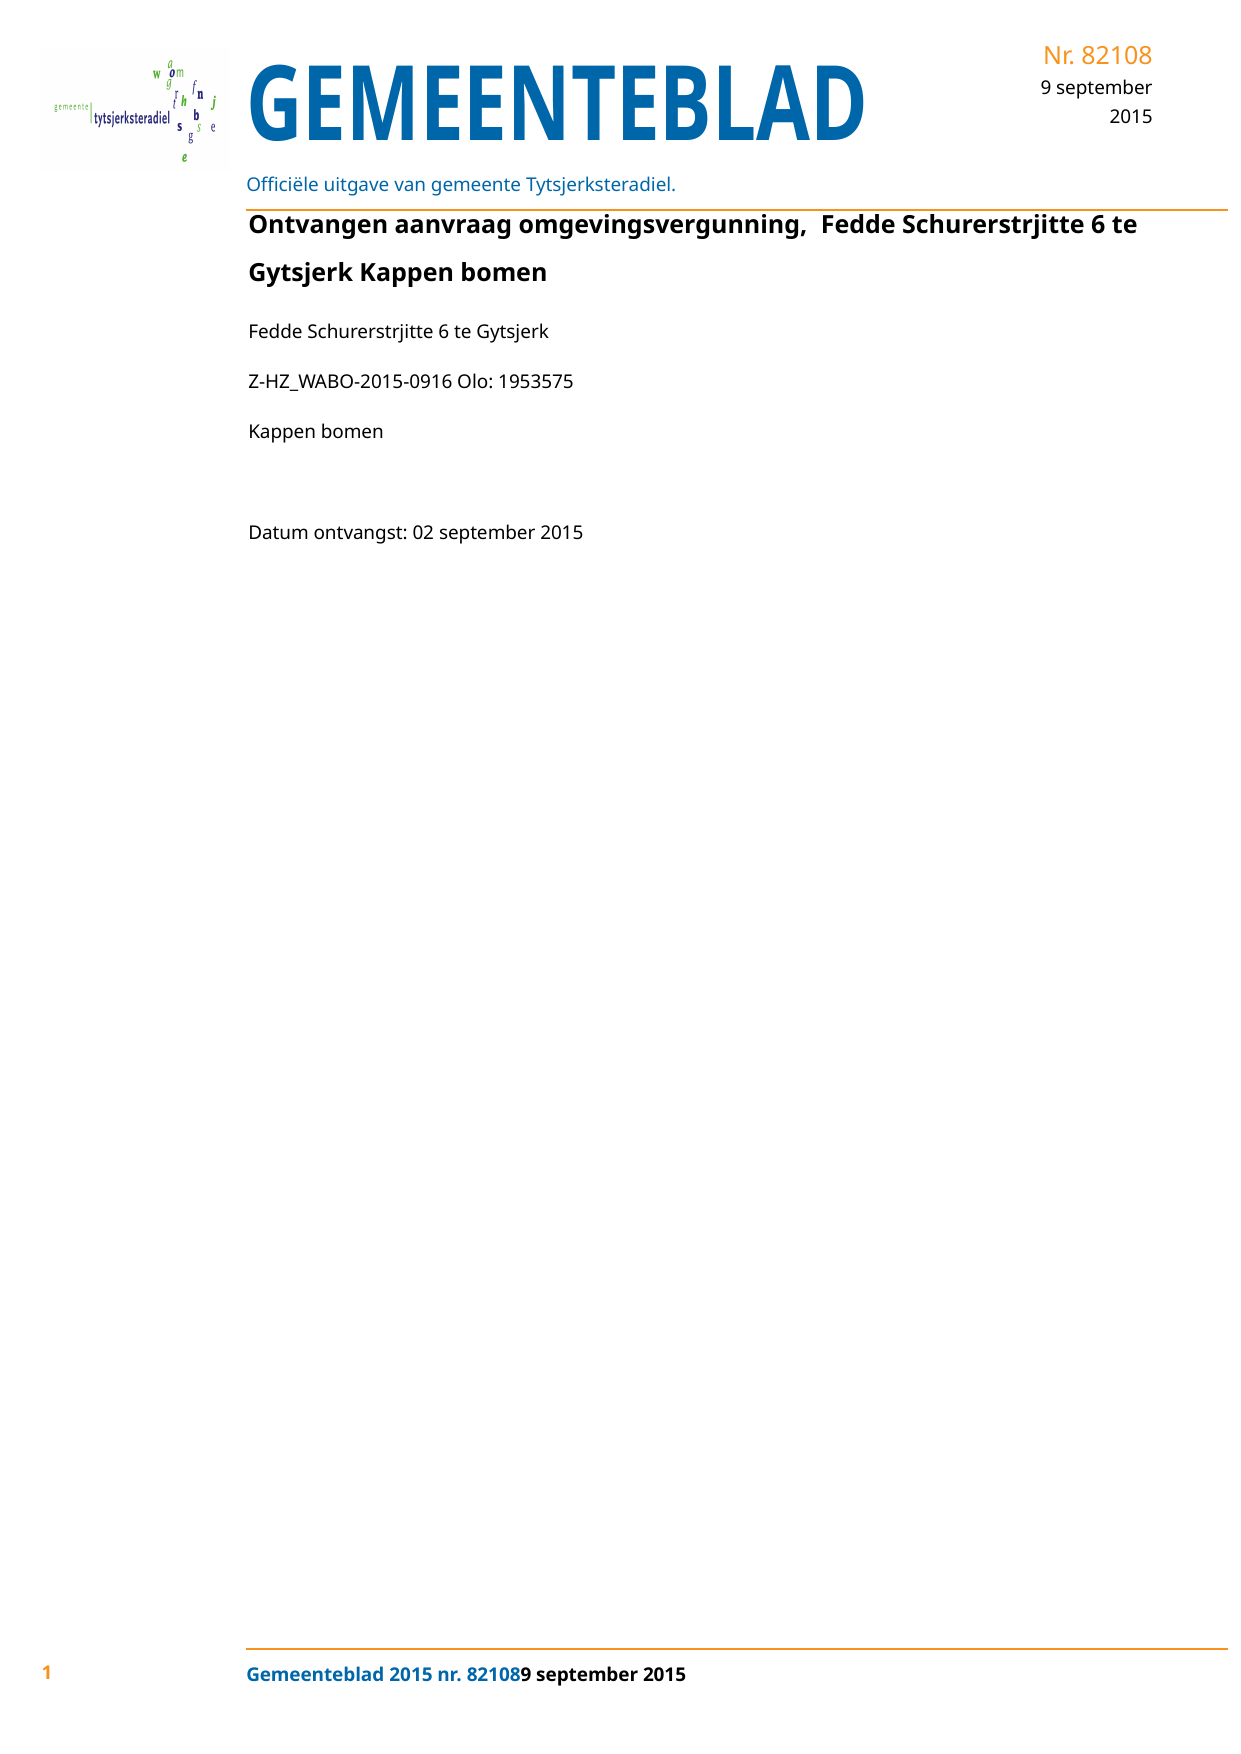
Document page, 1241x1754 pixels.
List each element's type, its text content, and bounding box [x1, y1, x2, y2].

text Ontvangen aanvraag omgevingsvergunning, Fedde Schurerstrjitte 6 te Gytsjerk Kappen bomen [248, 211, 1152, 288]
text Kappen bomen [248, 419, 1152, 444]
text Datum ontvangst: 02 september 2015 [248, 519, 1152, 545]
text Fedde Schurerstrjitte 6 te Gytsjerk [248, 318, 1152, 344]
text Z-HZ_WABO-2015-0916 Olo: 1953575 [248, 368, 1152, 394]
picture [41, 47, 231, 172]
